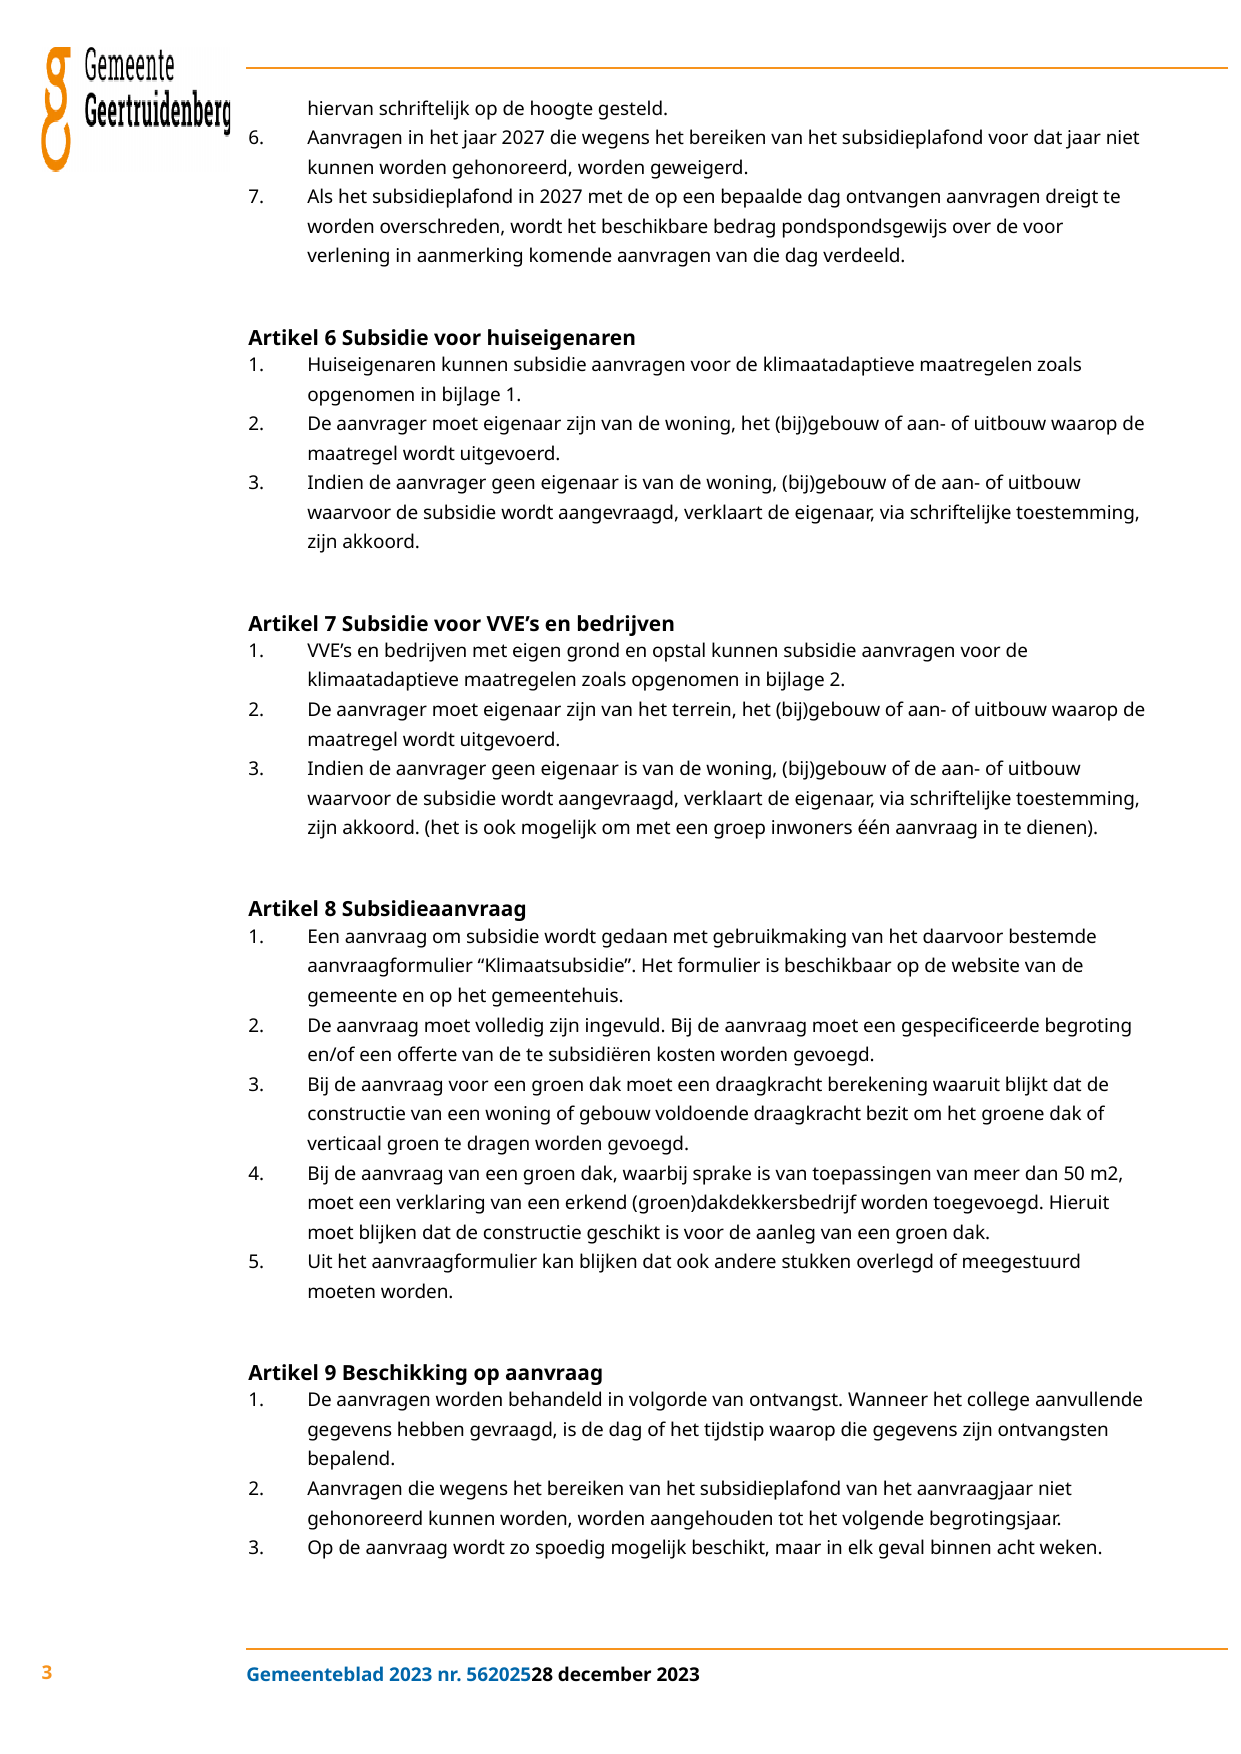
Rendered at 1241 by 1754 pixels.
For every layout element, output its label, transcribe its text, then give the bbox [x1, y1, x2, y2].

text Artikel 8 Subsidieaanvraag [248, 894, 1152, 923]
list De aanvrager moet eigenaar zijn van het terrein, het (bij)gebouw of aan- of uitbouw waarop de maatregel wordt uitgevoerd. [248, 696, 1152, 752]
list Als het subsidieplafond in 2027 met de op een bepaalde dag ontvangen aanvragen dreigt te worden overschreden, wordt het beschikbare bedrag pondspondsgewijs over de voor verlening in aanmerking komende aanvragen van die dag verdeeld. [248, 183, 1152, 268]
list hiervan schriftelijk op de hoogte gesteld. [248, 95, 1152, 121]
text Artikel 7 Subsidie voor VVE’s en bedrijven [248, 609, 1152, 637]
list Indien de aanvrager geen eigenaar is van de woning, (bij)gebouw of de aan- of uitbouw waarvoor de subsidie wordt aangevraagd, verklaart de eigenaar, via schriftelijke toestemming, zijn akkoord. [248, 469, 1152, 554]
list Uit het aanvraagformulier kan blijken dat ook andere stukken overlegd of meegestuurd moeten worden. [248, 1248, 1152, 1304]
list Bij de aanvraag van een groen dak, waarbij sprake is van toepassingen van meer dan 50 m2, moet een verklaring van een erkend (groen)dakdekkersbedrijf worden toegevoegd. Hieruit moet blijken dat de constructie geschikt is voor de aanleg van een groen dak. [248, 1160, 1152, 1244]
list Een aanvraag om subsidie wordt gedaan met gebruikmaking van het daarvoor bestemde aanvraagformulier “Klimaatsubsidie”. Het formulier is beschikbaar op de website van de gemeente en op het gemeentehuis. [248, 923, 1152, 1008]
list De aanvragen worden behandeld in volgorde van ontvangst. Wanneer het college aanvullende gegevens hebben gevraagd, is de dag of het tijdstip waarop die gegevens zijn ontvangsten bepalend. [248, 1386, 1152, 1471]
list Huiseigenaren kunnen subsidie aanvragen voor de klimaatadaptieve maatregelen zoals opgenomen in bijlage 1. [248, 351, 1152, 406]
list VVE’s en bedrijven met eigen grond en opstal kunnen subsidie aanvragen voor de klimaatadaptieve maatregelen zoals opgenomen in bijlage 2. [248, 637, 1152, 692]
list Bij de aanvraag voor een groen dak moet een draagkracht berekening waaruit blijkt dat de constructie van een woning of gebouw voldoende draagkracht bezit om het groene dak of verticaal groen te dragen worden gevoegd. [248, 1071, 1152, 1156]
list Aanvragen die wegens het bereiken van het subsidieplafond van het aanvraagjaar niet gehonoreerd kunnen worden, worden aangehouden tot het volgende begrotingsjaar. [248, 1475, 1152, 1531]
list Op de aanvraag wordt zo spoedig mogelijk beschikt, maar in elk geval binnen acht weken. [248, 1534, 1152, 1560]
list Indien de aanvrager geen eigenaar is van de woning, (bij)gebouw of de aan- of uitbouw waarvoor de subsidie wordt aangevraagd, verklaart de eigenaar, via schriftelijke toestemming, zijn akkoord. (het is ook mogelijk om met een groep inwoners één aanvraag in te dienen). [248, 755, 1152, 840]
list Aanvragen in het jaar 2027 die wegens het bereiken van het subsidieplafond voor dat jaar niet kunnen worden gehonoreerd, worden geweigerd. [248, 124, 1152, 180]
list De aanvraag moet volledig zijn ingevuld. Bij de aanvraag moet een gespecificeerde begroting en/of een offerte van de te subsidiëren kosten worden gevoegd. [248, 1012, 1152, 1067]
text Artikel 9 Beschikking op aanvraag [248, 1358, 1152, 1386]
picture [41, 47, 231, 172]
text Artikel 6 Subsidie voor huiseigenaren [248, 323, 1152, 351]
list De aanvrager moet eigenaar zijn van de woning, het (bij)gebouw of aan- of uitbouw waarop de maatregel wordt uitgevoerd. [248, 410, 1152, 466]
